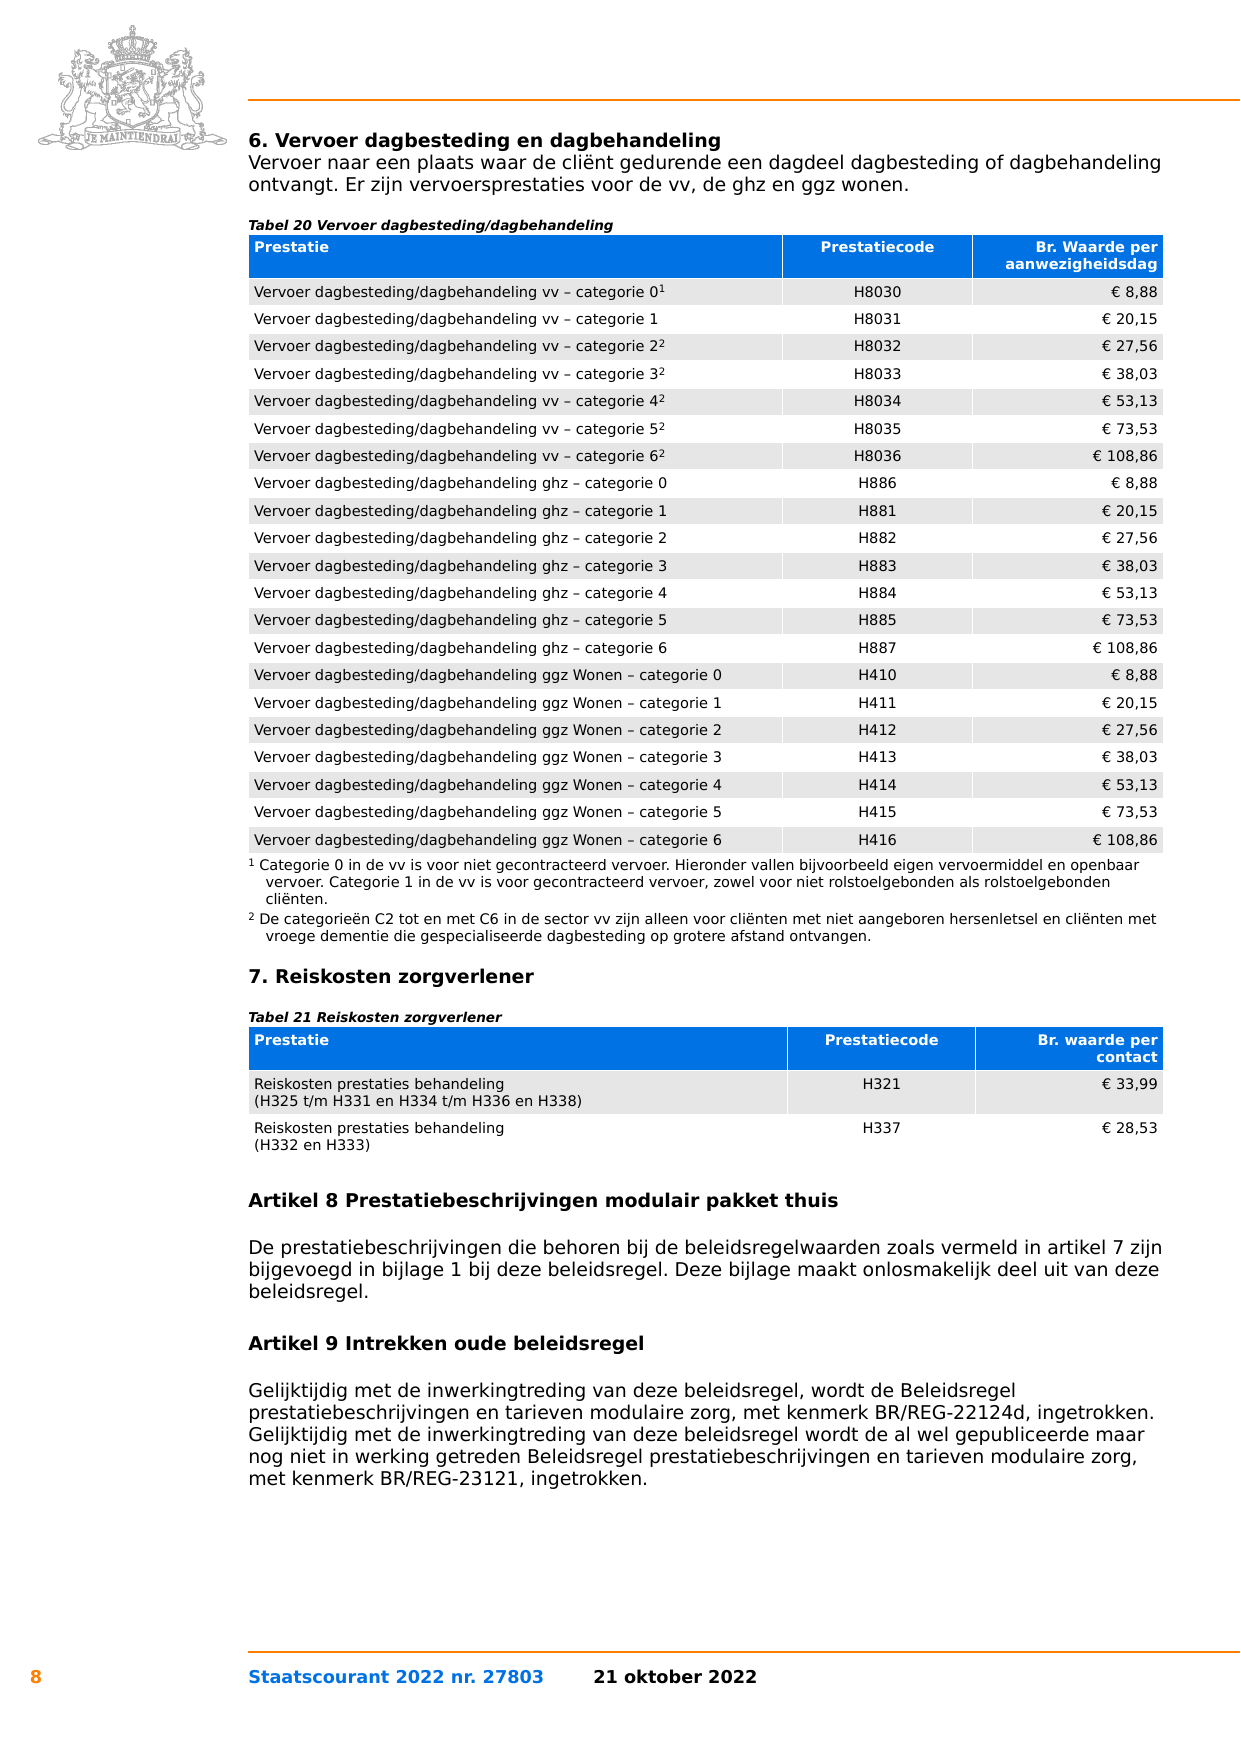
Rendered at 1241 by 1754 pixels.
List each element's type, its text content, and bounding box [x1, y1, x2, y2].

table_cell € 8,88 [973, 471, 1163, 497]
table_cell H881 [783, 498, 972, 524]
table_cell € 53,13 [973, 389, 1163, 415]
table_cell € 108,86 [973, 635, 1163, 661]
table_cell Vervoer dagbesteding/dagbehandeling vv – categorie 22 [249, 334, 782, 360]
subtitle 6. Vervoer dagbesteding en dagbehandeling [248, 130, 1163, 152]
table_cell Prestatiecode [783, 235, 972, 278]
table_cell Vervoer dagbesteding/dagbehandeling ggz Wonen – categorie 1 [249, 690, 782, 716]
table_cell Vervoer dagbesteding/dagbehandeling ggz Wonen – categorie 2 [249, 717, 782, 743]
table_cell H321 [788, 1071, 975, 1114]
table_cell H8036 [783, 443, 972, 469]
table_cell H883 [783, 553, 972, 579]
table_cell Vervoer dagbesteding/dagbehandeling vv – categorie 42 [249, 389, 782, 415]
table_cell Vervoer dagbesteding/dagbehandeling ggz Wonen – categorie 0 [249, 663, 782, 689]
table_cell Vervoer dagbesteding/dagbehandeling ghz – categorie 4 [249, 580, 782, 607]
table_cell € 38,03 [973, 361, 1163, 387]
table_cell € 38,03 [973, 745, 1163, 771]
table_cell H884 [783, 580, 972, 607]
table_cell 1 Categorie 0 in de vv is voor niet gecontracteerd vervoer. Hieronder vallen bijvoorbeeld eigen vervoermiddel en openbaar vervoer. Categorie 1 in de vv is voor gecontracteerd vervoer, zowel voor niet rolstoelgebonden als rolstoelgebonden cliënten. 2 De categorieën C2 tot en met C6 in de sector vv zijn alleen voor cliënten met niet aangeboren hersenletsel en cliënten met vroege dementie die gespecialiseerde dagbesteding op grotere afstand ontvangen. [248, 854, 1163, 944]
table_cell € 53,13 [973, 580, 1163, 607]
table_cell H887 [783, 635, 972, 661]
table_cell Vervoer dagbesteding/dagbehandeling vv – categorie 32 [249, 361, 782, 387]
table_cell Vervoer dagbesteding/dagbehandeling ggz Wonen – categorie 5 [249, 799, 782, 826]
table_cell H8033 [783, 361, 972, 387]
table_cell € 27,56 [973, 525, 1163, 552]
text De prestatiebeschrijvingen die behoren bij de beleidsregelwaarden zoals vermeld in artikel 7 zijn bijgevoegd in bijlage 1 bij deze beleidsregel. Deze bijlage maakt onlosmakelijk deel uit van deze beleidsregel. [248, 1237, 1163, 1303]
table_header Tabel 21 Reiskosten zorgverlener [248, 1010, 1163, 1026]
table_cell Br. waarde per contact [976, 1027, 1163, 1070]
table_cell Reiskosten prestaties behandeling (H332 en H333) [249, 1116, 787, 1159]
subtitle 7. Reiskosten zorgverlener [248, 966, 1163, 988]
table_cell Vervoer dagbesteding/dagbehandeling vv – categorie 1 [249, 306, 782, 333]
table_cell Vervoer dagbesteding/dagbehandeling ghz – categorie 6 [249, 635, 782, 661]
table_cell € 20,15 [973, 498, 1163, 524]
table_cell € 28,53 [976, 1116, 1163, 1159]
table_cell Vervoer dagbesteding/dagbehandeling ghz – categorie 3 [249, 553, 782, 579]
table_cell H8030 [783, 279, 972, 305]
table_cell € 20,15 [973, 306, 1163, 333]
table_cell Vervoer dagbesteding/dagbehandeling vv – categorie 62 [249, 443, 782, 469]
table_cell H885 [783, 608, 972, 634]
table_cell Vervoer dagbesteding/dagbehandeling ggz Wonen – categorie 4 [249, 772, 782, 798]
picture [38, 25, 227, 150]
table_cell € 8,88 [973, 663, 1163, 689]
text Vervoer naar een plaats waar de cliënt gedurende een dagdeel dagbesteding of dagbehandeling ontvangt. Er zijn vervoersprestaties voor de vv, de ghz en ggz wonen. [248, 152, 1163, 196]
table_cell Vervoer dagbesteding/dagbehandeling ghz – categorie 1 [249, 498, 782, 524]
table_cell H411 [783, 690, 972, 716]
table_cell H8032 [783, 334, 972, 360]
table_header Tabel 20 Vervoer dagbesteding/dagbehandeling [248, 218, 1163, 233]
table_cell H8031 [783, 306, 972, 333]
subtitle Artikel 9 Intrekken oude beleidsregel [248, 1333, 1163, 1355]
table_cell € 73,53 [973, 799, 1163, 826]
table_cell H415 [783, 799, 972, 826]
table_cell Vervoer dagbesteding/dagbehandeling vv – categorie 52 [249, 416, 782, 442]
table_cell Vervoer dagbesteding/dagbehandeling vv – categorie 01 [249, 279, 782, 305]
table_cell € 33,99 [976, 1071, 1163, 1114]
table_cell H882 [783, 525, 972, 552]
table_cell H886 [783, 471, 972, 497]
text Gelijktijdig met de inwerkingtreding van deze beleidsregel, wordt de Beleidsregel prestatiebeschrijvingen en tarieven modulaire zorg, met kenmerk BR/REG-22124d, ingetrokken. [248, 1380, 1163, 1424]
table_cell Br. Waarde per aanwezigheidsdag [973, 235, 1163, 278]
table_cell H8034 [783, 389, 972, 415]
table_cell H337 [788, 1116, 975, 1159]
table_cell € 53,13 [973, 772, 1163, 798]
table_cell H416 [783, 827, 972, 853]
table_cell € 73,53 [973, 416, 1163, 442]
table_cell € 27,56 [973, 717, 1163, 743]
table_cell H412 [783, 717, 972, 743]
table_cell Vervoer dagbesteding/dagbehandeling ghz – categorie 5 [249, 608, 782, 634]
table_cell € 20,15 [973, 690, 1163, 716]
table_cell Prestatie [249, 1027, 787, 1070]
subtitle Artikel 8 Prestatiebeschrijvingen modulair pakket thuis [248, 1190, 1163, 1212]
table_cell € 108,86 [973, 827, 1163, 853]
table_cell € 8,88 [973, 279, 1163, 305]
table_cell H414 [783, 772, 972, 798]
table_cell € 38,03 [973, 553, 1163, 579]
table_cell H410 [783, 663, 972, 689]
table_cell Prestatie [249, 235, 782, 278]
text Gelijktijdig met de inwerkingtreding van deze beleidsregel wordt de al wel gepubliceerde maar nog niet in werking getreden Beleidsregel prestatiebeschrijvingen en tarieven modulaire zorg, met kenmerk BR/REG-23121, ingetrokken. [248, 1424, 1163, 1490]
table_cell Vervoer dagbesteding/dagbehandeling ghz – categorie 2 [249, 525, 782, 552]
table_cell Vervoer dagbesteding/dagbehandeling ghz – categorie 0 [249, 471, 782, 497]
table_cell H413 [783, 745, 972, 771]
table_cell € 108,86 [973, 443, 1163, 469]
table_cell H8035 [783, 416, 972, 442]
table_cell Reiskosten prestaties behandeling (H325 t/m H331 en H334 t/m H336 en H338) [249, 1071, 787, 1114]
table_cell Vervoer dagbesteding/dagbehandeling ggz Wonen – categorie 6 [249, 827, 782, 853]
table_cell Vervoer dagbesteding/dagbehandeling ggz Wonen – categorie 3 [249, 745, 782, 771]
table_cell € 73,53 [973, 608, 1163, 634]
table_cell Prestatiecode [788, 1027, 975, 1070]
table_cell € 27,56 [973, 334, 1163, 360]
